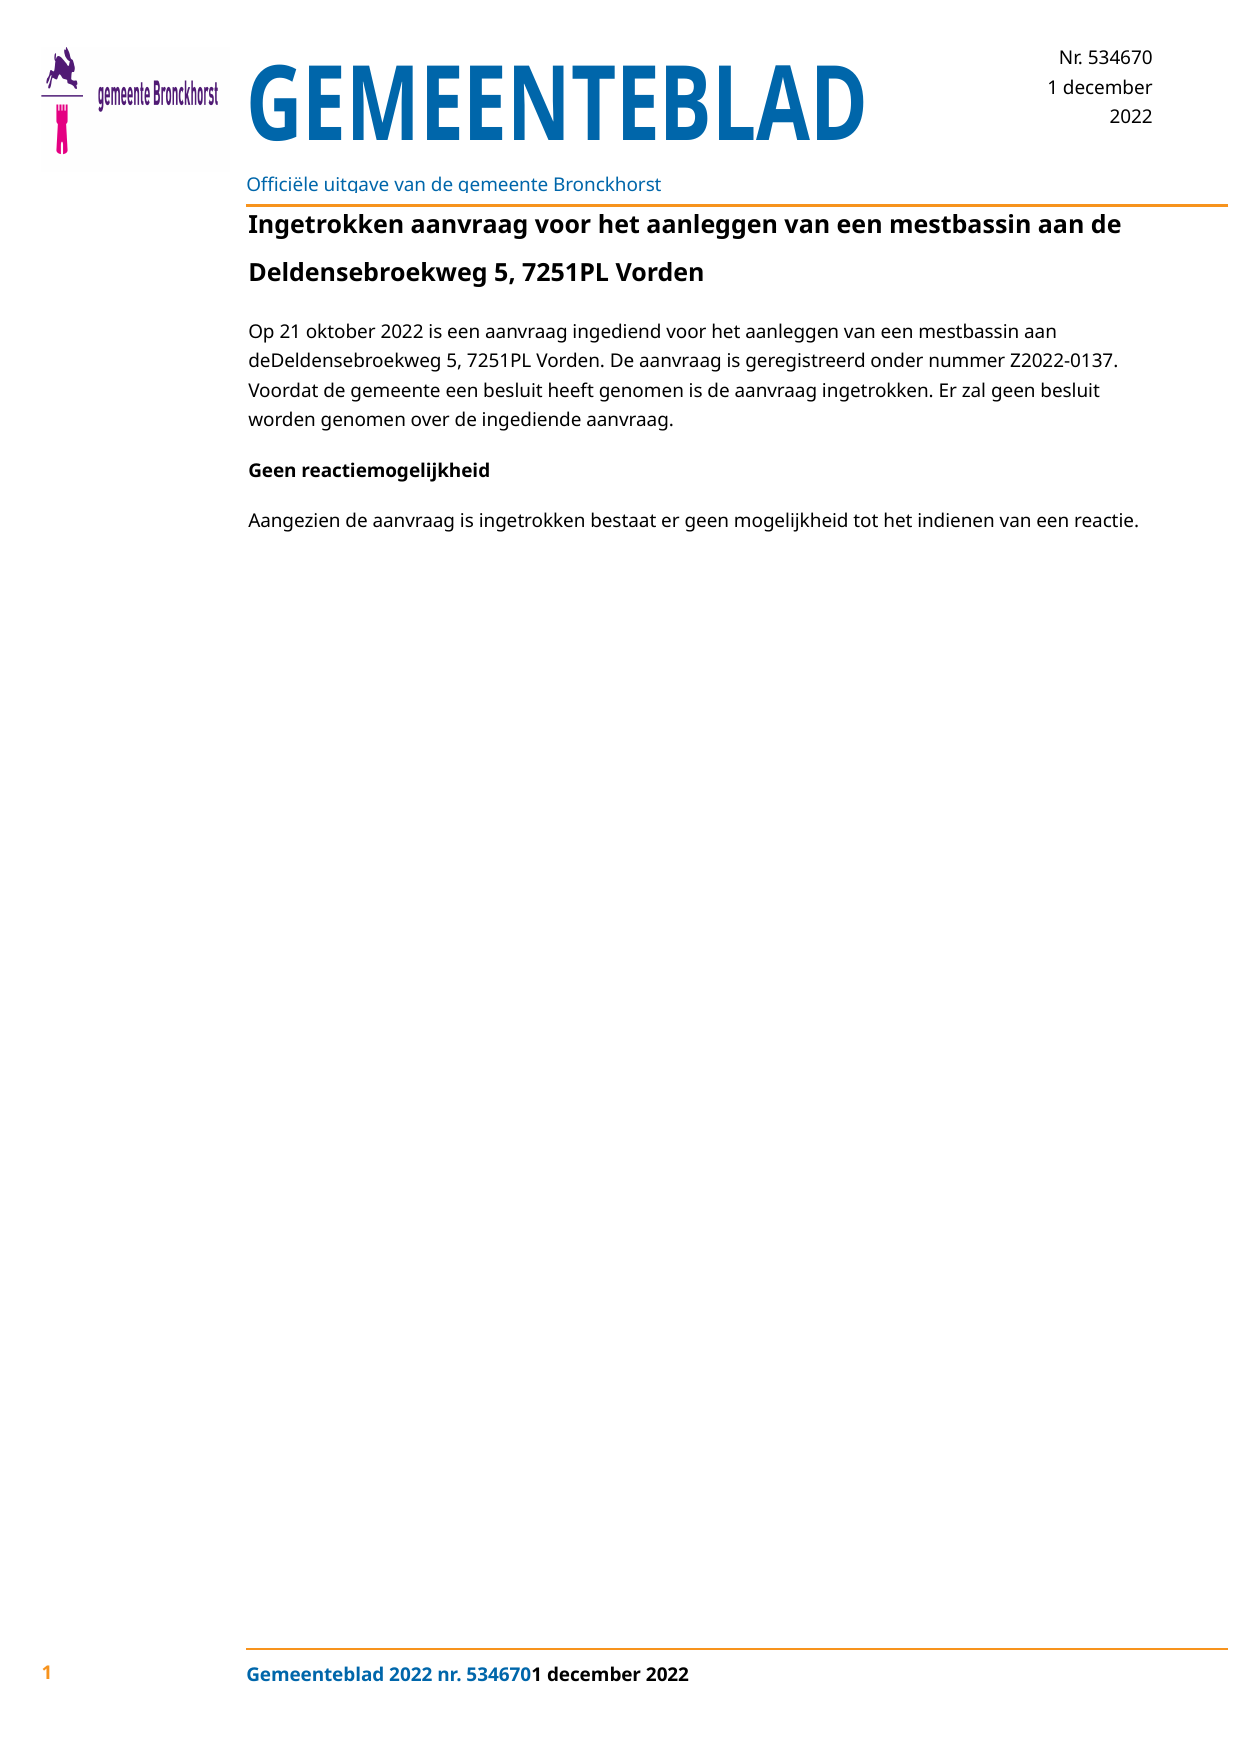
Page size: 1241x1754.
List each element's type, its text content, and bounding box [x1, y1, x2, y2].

text Geen reactiemogelijkheid [248, 457, 1152, 483]
text Ingetrokken aanvraag voor het aanleggen van een mestbassin aan de Deldensebroekweg 5, 7251PL Vorden [248, 207, 1152, 288]
text Aangezien de aanvraag is ingetrokken bestaat er geen mogelijkheid tot het indienen van een reactie. [248, 507, 1152, 533]
text Op 21 oktober 2022 is een aanvraag ingediend voor het aanleggen van een mestbassin aan deDeldensebroekweg 5, 7251PL Vorden. De aanvraag is geregistreerd onder nummer Z2022-0137. Voordat de gemeente een besluit heeft genomen is de aanvraag ingetrokken. Er zal geen besluit worden genomen over de ingediende aanvraag. [248, 318, 1152, 432]
picture [41, 47, 231, 172]
